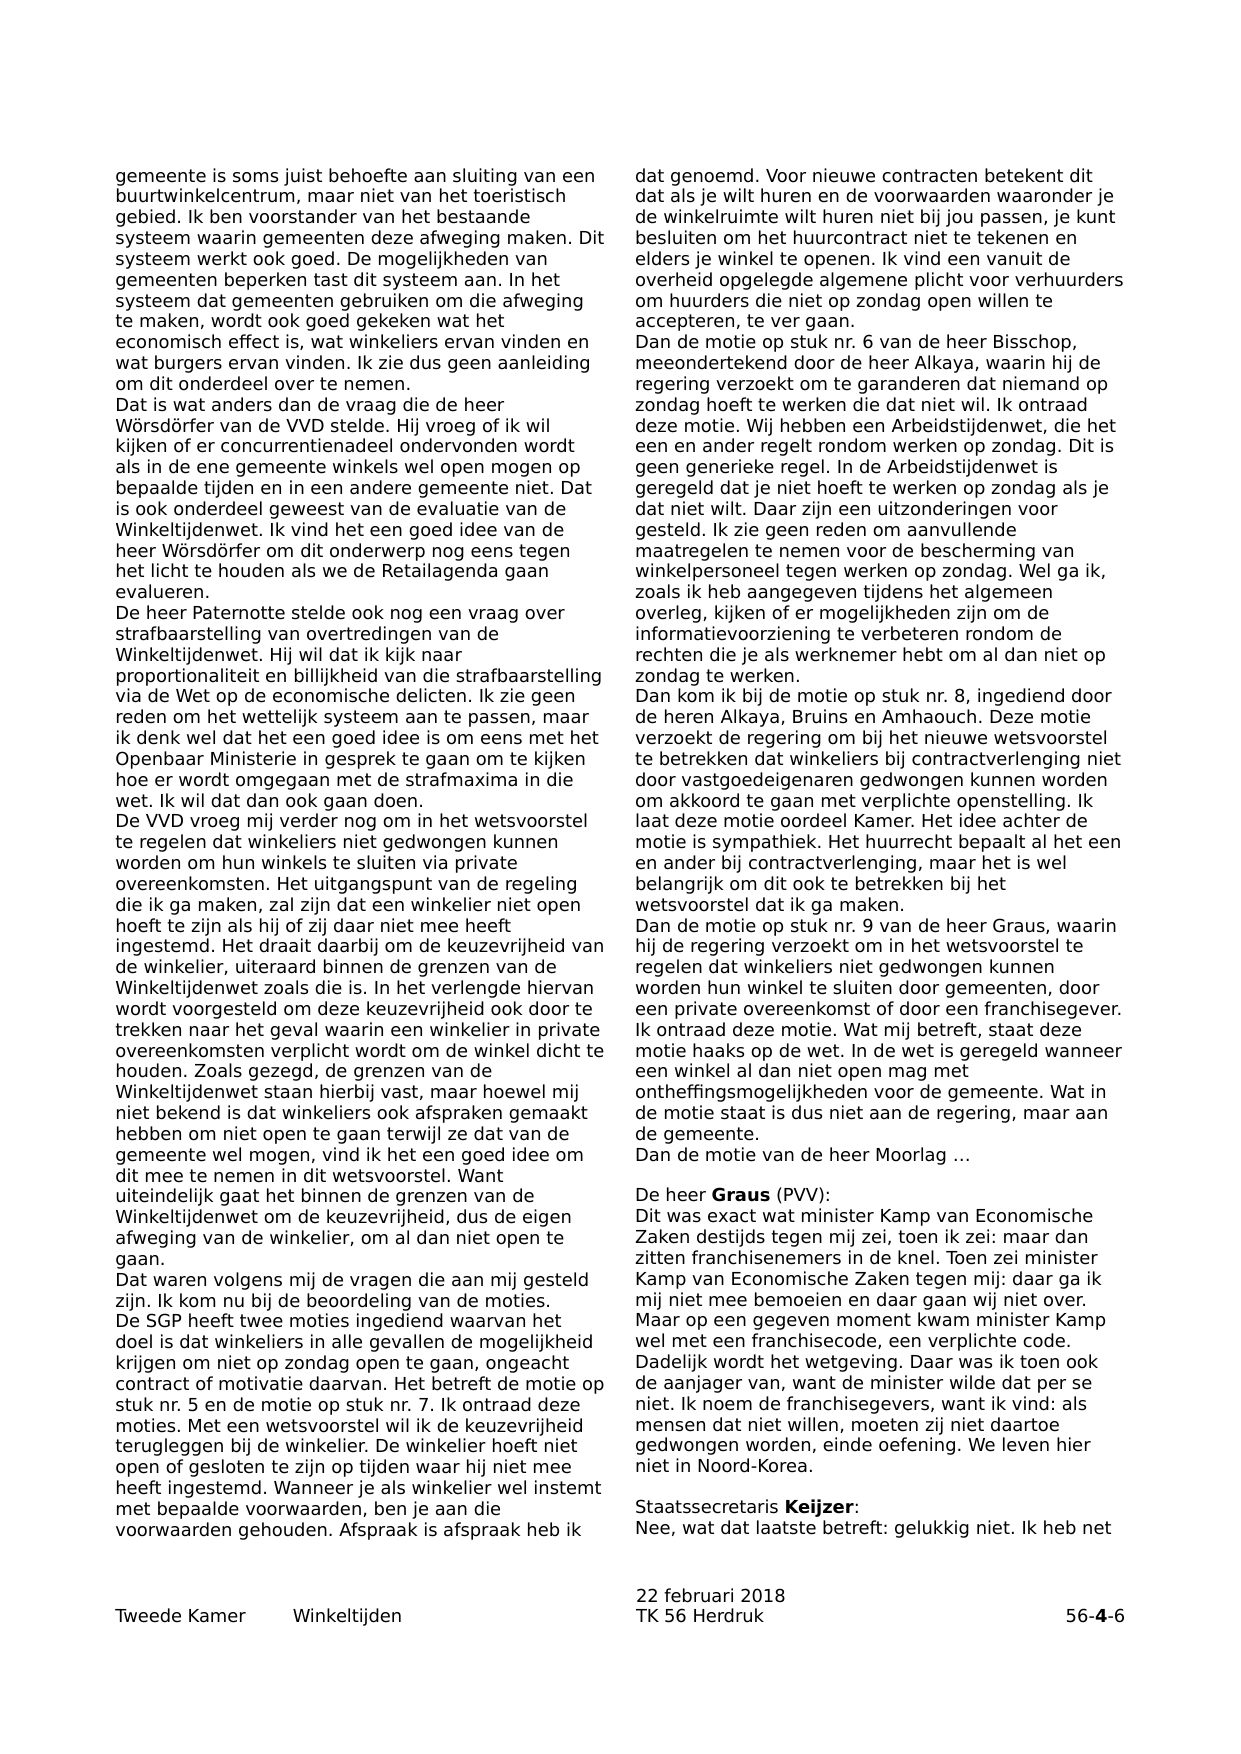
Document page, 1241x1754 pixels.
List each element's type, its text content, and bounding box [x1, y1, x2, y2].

text dat genoemd. Voor nieuwe contracten betekent dit dat als je wilt huren en de voorwaarden waaronder je de winkelruimte wilt huren niet bij jou passen, je kunt besluiten om het huurcontract niet te tekenen en elders je winkel te openen. Ik vind een vanuit de overheid opgelegde algemene plicht voor verhuurders om huurders die niet op zondag open willen te accepteren, te ver gaan. [635, 165, 1125, 332]
text Dit was exact wat minister Kamp van Economische Zaken destijds tegen mij zei, toen ik zei: maar dan zitten franchisenemers in de knel. Toen zei minister Kamp van Economische Zaken tegen mij: daar ga ik mij niet mee bemoeien en daar gaan wij niet over. Maar op een gegeven moment kwam minister Kamp wel met een franchisecode, een verplichte code. Dadelijk wordt het wetgeving. Daar was ik toen ook de aanjager van, want de minister wilde dat per se niet. Ik noem de franchisegevers, want ik vind: als mensen dat niet willen, moeten zij niet daartoe gedwongen worden, einde oefening. We leven hier niet in Noord-Korea. [635, 1206, 1125, 1477]
text Dan de motie op stuk nr. 6 van de heer Bisschop, meeondertekend door de heer Alkaya, waarin hij de regering verzoekt om te garanderen dat niemand op zondag hoeft te werken die dat niet wil. Ik ontraad deze motie. Wij hebben een Arbeidstijdenwet, die het een en ander regelt rondom werken op zondag. Dit is geen generieke regel. In de Arbeidstijdenwet is geregeld dat je niet hoeft te werken op zondag als je dat niet wilt. Daar zijn een uitzonderingen voor gesteld. Ik zie geen reden om aanvullende maatregelen te nemen voor de bescherming van winkelpersoneel tegen werken op zondag. Wel ga ik, zoals ik heb aangegeven tijdens het algemeen overleg, kijken of er mogelijkheden zijn om de informatievoorziening te verbeteren rondom de rechten die je als werknemer hebt om al dan niet op zondag te werken. [635, 332, 1125, 686]
text De SGP heeft twee moties ingediend waarvan het doel is dat winkeliers in alle gevallen de mogelijkheid krijgen om niet op zondag open te gaan, ongeacht contract of motivatie daarvan. Het betreft de motie op stuk nr. 5 en de motie op stuk nr. 7. Ik ontraad deze moties. Met een wetsvoorstel wil ik de keuzevrijheid terugleggen bij de winkelier. De winkelier hoeft niet open of gesloten te zijn op tijden waar hij niet mee heeft ingestemd. Wanneer je als winkelier wel instemt met bepaalde voorwaarden, ben je aan die voorwaarden gehouden. Afspraak is afspraak heb ik [115, 1311, 605, 1540]
text Nee, wat dat laatste betreft: gelukkig niet. Ik heb net [635, 1518, 1125, 1538]
text De heer Graus (PVV): [635, 1185, 1125, 1206]
text De heer Paternotte stelde ook nog een vraag over strafbaarstelling van overtredingen van de Winkeltijdenwet. Hij wil dat ik kijk naar proportionaliteit en billijkheid van die strafbaarstelling via de Wet op de economische delicten. Ik zie geen reden om het wettelijk systeem aan te passen, maar ik denk wel dat het een goed idee is om eens met het Openbaar Ministerie in gesprek te gaan om te kijken hoe er wordt omgegaan met de strafmaxima in die wet. Ik wil dat dan ook gaan doen. [115, 603, 605, 811]
text Dan de motie van de heer Moorlag … [635, 1144, 1125, 1165]
text Staatssecretaris Keijzer: [635, 1497, 1125, 1518]
text De VVD vroeg mij verder nog om in het wetsvoorstel te regelen dat winkeliers niet gedwongen kunnen worden om hun winkels te sluiten via private overeenkomsten. Het uitgangspunt van de regeling die ik ga maken, zal zijn dat een winkelier niet open hoeft te zijn als hij of zij daar niet mee heeft ingestemd. Het draait daarbij om de keuzevrijheid van de winkelier, uiteraard binnen de grenzen van de Winkeltijdenwet zoals die is. In het verlengde hiervan wordt voorgesteld om deze keuzevrijheid ook door te trekken naar het geval waarin een winkelier in private overeenkomsten verplicht wordt om de winkel dicht te houden. Zoals gezegd, de grenzen van de Winkeltijdenwet staan hierbij vast, maar hoewel mij niet bekend is dat winkeliers ook afspraken gemaakt hebben om niet open te gaan terwijl ze dat van de gemeente wel mogen, vind ik het een goed idee om dit mee te nemen in dit wetsvoorstel. Want uiteindelijk gaat het binnen de grenzen van de Winkeltijdenwet om de keuzevrijheid, dus de eigen afweging van de winkelier, om al dan niet open te gaan. [115, 811, 605, 1269]
text Dat waren volgens mij de vragen die aan mij gesteld zijn. Ik kom nu bij de beoordeling van de moties. [115, 1269, 605, 1311]
text gemeente is soms juist behoefte aan sluiting van een buurtwinkelcentrum, maar niet van het toeristisch gebied. Ik ben voorstander van het bestaande systeem waarin gemeenten deze afweging maken. Dit systeem werkt ook goed. De mogelijkheden van gemeenten beperken tast dit systeem aan. In het systeem dat gemeenten gebruiken om die afweging te maken, wordt ook goed gekeken wat het economisch effect is, wat winkeliers ervan vinden en wat burgers ervan vinden. Ik zie dus geen aanleiding om dit onderdeel over te nemen. [115, 165, 605, 394]
text Dan de motie op stuk nr. 9 van de heer Graus, waarin hij de regering verzoekt om in het wetsvoorstel te regelen dat winkeliers niet gedwongen kunnen worden hun winkel te sluiten door gemeenten, door een private overeenkomst of door een franchisegever. Ik ontraad deze motie. Wat mij betreft, staat deze motie haaks op de wet. In de wet is geregeld wanneer een winkel al dan niet open mag met ontheffingsmogelijkheden voor de gemeente. Wat in de motie staat is dus niet aan de regering, maar aan de gemeente. [635, 915, 1125, 1144]
text Dat is wat anders dan de vraag die de heer Wörsdörfer van de VVD stelde. Hij vroeg of ik wil kijken of er concurrentienadeel ondervonden wordt als in de ene gemeente winkels wel open mogen op bepaalde tijden en in een andere gemeente niet. Dat is ook onderdeel geweest van de evaluatie van de Winkeltijdenwet. Ik vind het een goed idee van de heer Wörsdörfer om dit onderwerp nog eens tegen het licht te houden als we de Retailagenda gaan evalueren. [115, 394, 605, 603]
text Dan kom ik bij de motie op stuk nr. 8, ingediend door de heren Alkaya, Bruins en Amhaouch. Deze motie verzoekt de regering om bij het nieuwe wetsvoorstel te betrekken dat winkeliers bij contractverlenging niet door vastgoedeigenaren gedwongen kunnen worden om akkoord te gaan met verplichte openstelling. Ik laat deze motie oordeel Kamer. Het idee achter de motie is sympathiek. Het huurrecht bepaalt al het een en ander bij contractverlenging, maar het is wel belangrijk om dit ook te betrekken bij het wetsvoorstel dat ik ga maken. [635, 686, 1125, 915]
